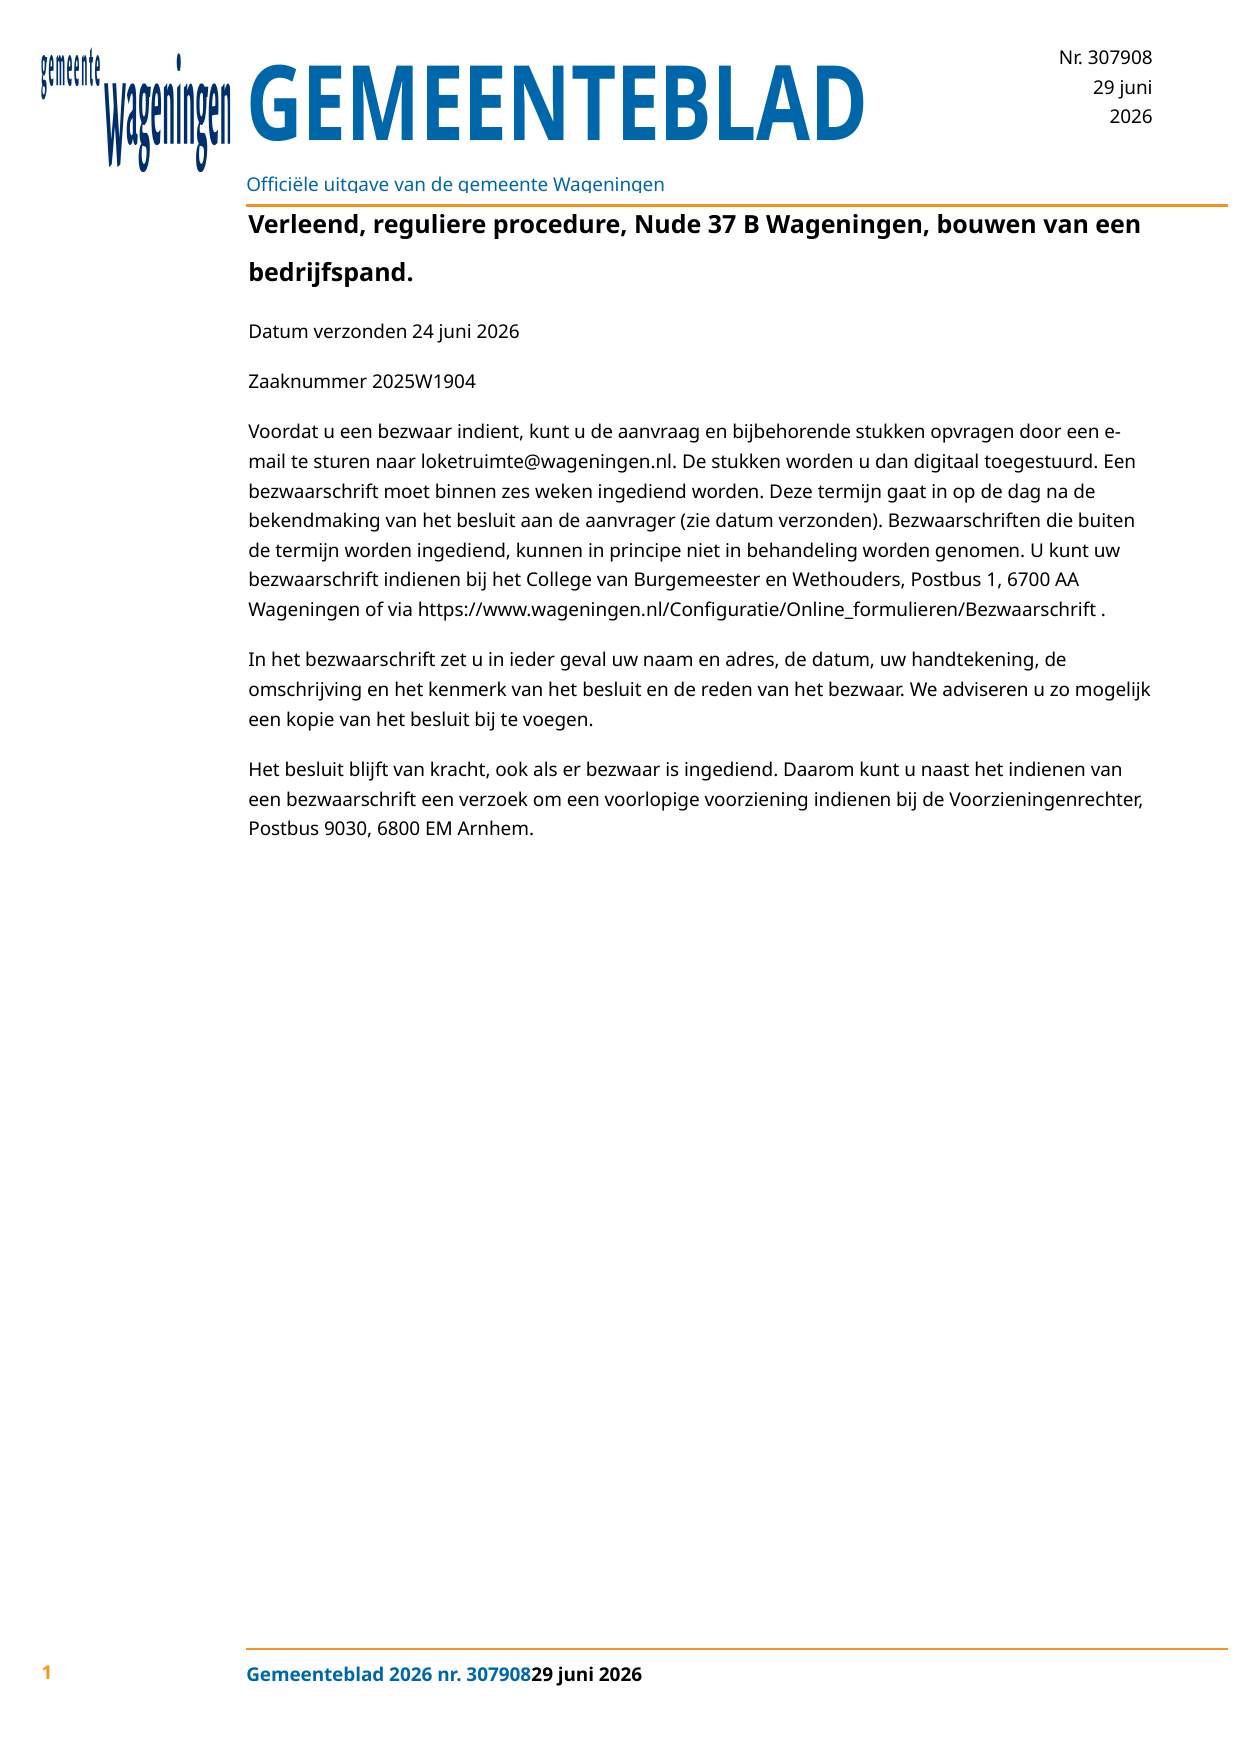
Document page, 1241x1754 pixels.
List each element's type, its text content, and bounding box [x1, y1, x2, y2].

text Het besluit blijft van kracht, ook als er bezwaar is ingediend. Daarom kunt u naast het indienen van een bezwaarschrift een verzoek om een voorlopige voorziening indienen bij de Voorzieningenrechter, Postbus 9030, 6800 EM Arnhem. [248, 756, 1152, 841]
text Verleend, reguliere procedure, Nude 37 B Wageningen, bouwen van een bedrijfspand. [248, 207, 1152, 288]
text In het bezwaarschrift zet u in ieder geval uw naam en adres, de datum, uw handtekening, de omschrijving en het kenmerk van het besluit en de reden van het bezwaar. We adviseren u zo mogelijk een kopie van het besluit bij te voegen. [248, 647, 1152, 732]
picture [41, 47, 231, 172]
text Zaaknummer 2025W1904 [248, 368, 1152, 394]
text Voordat u een bezwaar indient, kunt u de aanvraag en bijbehorende stukken opvragen door een e-mail te sturen naar loketruimte@wageningen.nl. De stukken worden u dan digitaal toegestuurd. Een bezwaarschrift moet binnen zes weken ingediend worden. Deze termijn gaat in op de dag na de bekendmaking van het besluit aan de aanvrager (zie datum verzonden). Bezwaarschriften die buiten de termijn worden ingediend, kunnen in principe niet in behandeling worden genomen. U kunt uw bezwaarschrift indienen bij het College van Burgemeester en Wethouders, Postbus 1, 6700 AA Wageningen of via https://www.wageningen.nl/Configuratie/Online_formulieren/Bezwaarschrift . [248, 419, 1152, 622]
text Datum verzonden 24 juni 2026 [248, 318, 1152, 344]
